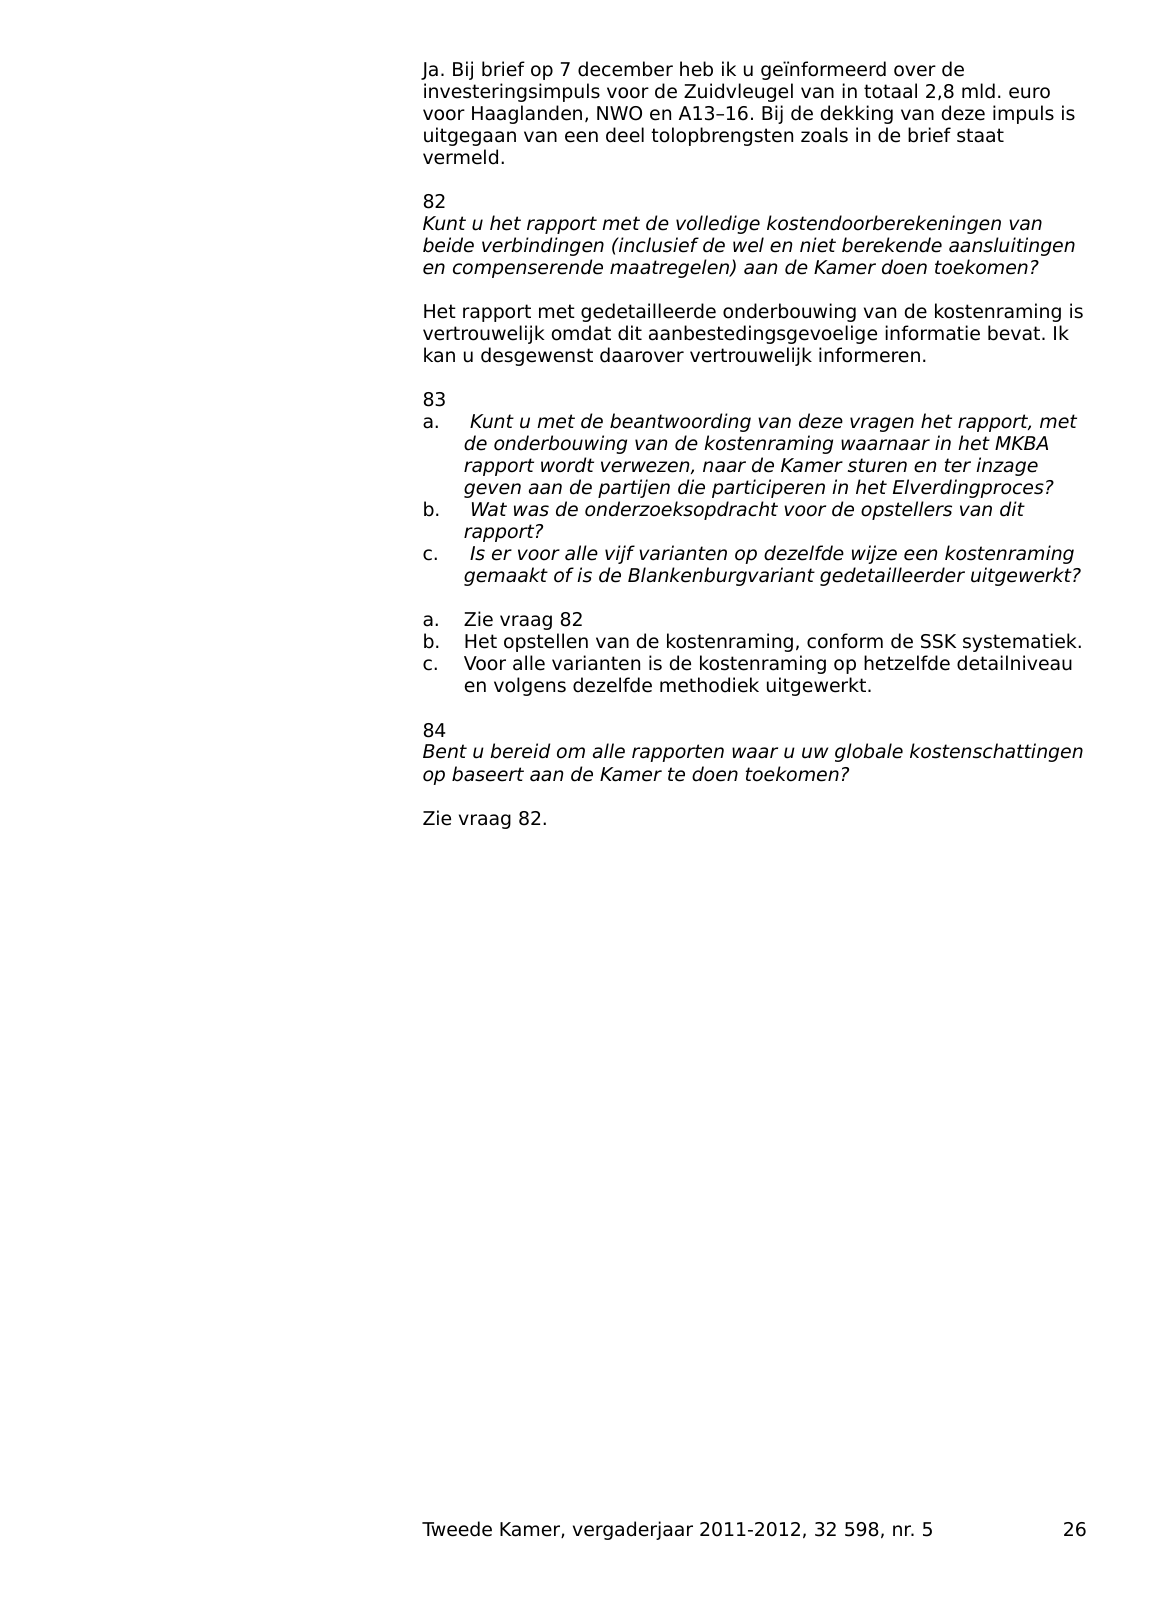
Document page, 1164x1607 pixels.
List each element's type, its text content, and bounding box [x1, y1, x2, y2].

text Het rapport met gedetailleerde onderbouwing van de kostenraming is vertrouwelijk omdat dit aanbestedingsgevoelige informatie bevat. Ik kan u desgewenst daarover vertrouwelijk informeren. [422, 301, 1087, 367]
text Bent u bereid om alle rapporten waar u uw globale kostenschattingen op baseert aan de Kamer te doen toekomen? [422, 741, 1087, 785]
text c. Is er voor alle vijf varianten op dezelfde wijze een kostenraming gemaakt of is de Blankenburgvariant gedetailleerder uitgewerkt? [422, 543, 1087, 587]
text b. Wat was de onderzoeksopdracht voor de opstellers van dit rapport? [422, 499, 1087, 543]
text Zie vraag 82. [422, 808, 1087, 829]
text c. Voor alle varianten is de kostenraming op hetzelfde detailniveau en volgens dezelfde methodiek uitgewerkt. [422, 653, 1087, 697]
text 84 [422, 719, 1087, 741]
text b. Het opstellen van de kostenraming, conform de SSK systematiek. [422, 631, 1087, 653]
text Kunt u het rapport met de volledige kostendoorberekeningen van beide verbindingen (inclusief de wel en niet berekende aansluitingen en compenserende maatregelen) aan de Kamer doen toekomen? [422, 213, 1087, 279]
text 82 [422, 191, 1087, 213]
text 83 [422, 389, 1087, 411]
text a. Kunt u met de beantwoording van deze vragen het rapport, met de onderbouwing van de kostenraming waarnaar in het MKBA rapport wordt verwezen, naar de Kamer sturen en ter inzage geven aan de partijen die participeren in het Elverdingproces? [422, 411, 1087, 499]
text Ja. Bij brief op 7 december heb ik u geïnformeerd over de investeringsimpuls voor de Zuidvleugel van in totaal 2,8 mld. euro voor Haaglanden, NWO en A13–16. Bij de dekking van deze impuls is uitgegaan van een deel tolopbrengsten zoals in de brief staat vermeld. [422, 59, 1087, 169]
text a. Zie vraag 82 [422, 609, 1087, 631]
